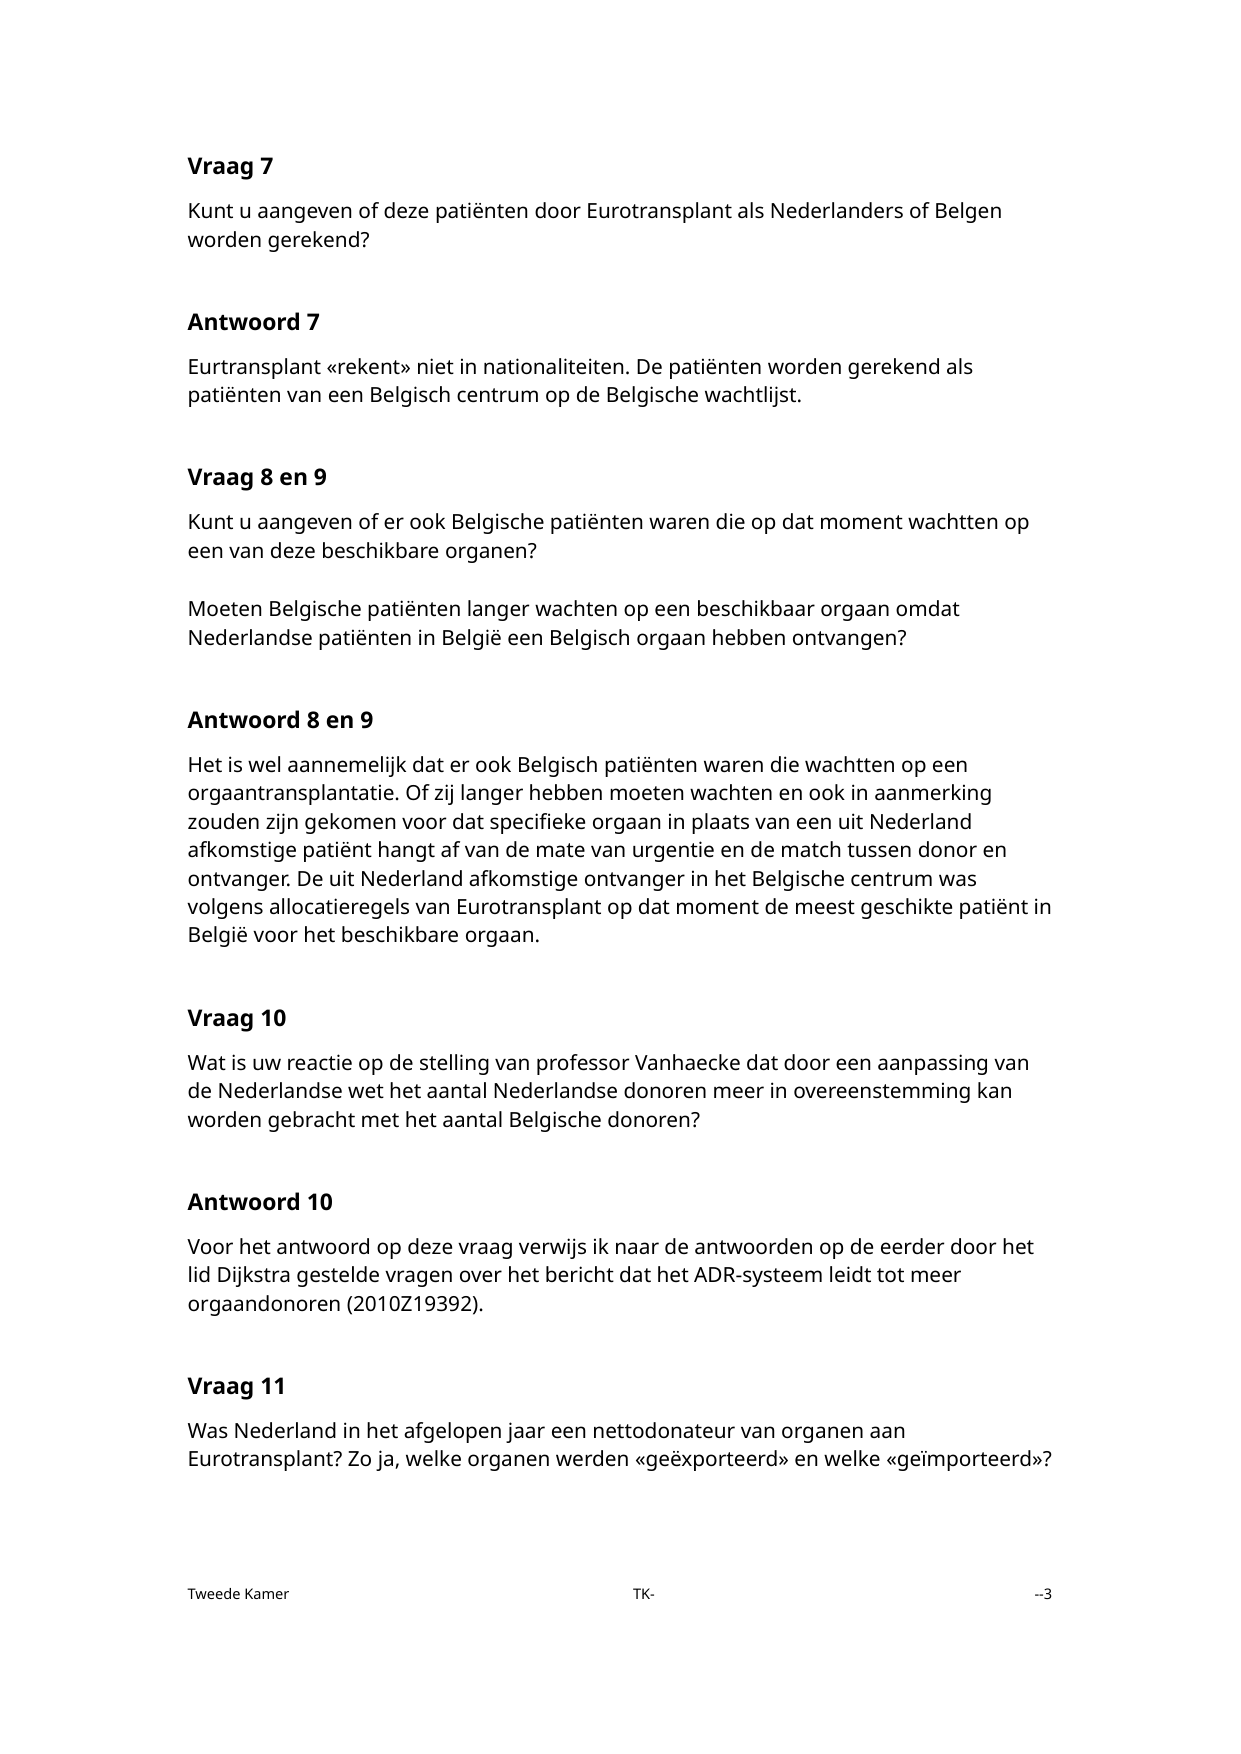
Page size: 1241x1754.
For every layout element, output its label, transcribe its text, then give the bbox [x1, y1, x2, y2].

text Kunt u aangeven of deze patiënten door Eurotransplant als Nederlanders of Belgen worden gerekend? [187, 196, 1053, 253]
subtitle Vraag 10 [187, 1002, 1053, 1033]
text Moeten Belgische patiënten langer wachten op een beschikbaar orgaan omdat Nederlandse patiënten in België een Belgisch orgaan hebben ontvangen? [187, 594, 1053, 651]
subtitle Antwoord 7 [187, 306, 1053, 337]
text Het is wel aannemelijk dat er ook Belgisch patiënten waren die wachtten op een orgaantransplantatie. Of zij langer hebben moeten wachten en ook in aanmerking zouden zijn gekomen voor dat specifieke orgaan in plaats van een uit Nederland afkomstige patiënt hangt af van de mate van urgentie en de match tussen donor en ontvanger. De uit Nederland afkomstige ontvanger in het Belgische centrum was volgens allocatieregels van Eurotransplant op dat moment de meest geschikte patiënt in België voor het beschikbare orgaan. [187, 750, 1053, 949]
text Voor het antwoord op deze vraag verwijs ik naar de antwoorden op de eerder door het lid Dijkstra gestelde vragen over het bericht dat het ADR-systeem leidt tot meer orgaandonoren (2010Z19392). [187, 1232, 1053, 1317]
subtitle Antwoord 8 en 9 [187, 704, 1053, 735]
subtitle Antwoord 10 [187, 1186, 1053, 1217]
subtitle Vraag 7 [187, 150, 1053, 181]
subtitle Vraag 8 en 9 [187, 461, 1053, 492]
subtitle Vraag 11 [187, 1370, 1053, 1401]
text Kunt u aangeven of er ook Belgische patiënten waren die op dat moment wachtten op een van deze beschikbare organen? [187, 507, 1053, 564]
text Wat is uw reactie op de stelling van professor Vanhaecke dat door een aanpassing van de Nederlandse wet het aantal Nederlandse donoren meer in overeenstemming kan worden gebracht met het aantal Belgische donoren? [187, 1048, 1053, 1133]
text Eurtransplant «rekent» niet in nationaliteiten. De patiënten worden gerekend als patiënten van een Belgisch centrum op de Belgische wachtlijst. [187, 352, 1053, 409]
text Was Nederland in het afgelopen jaar een nettodonateur van organen aan Eurotransplant? Zo ja, welke organen werden «geëxporteerd» en welke «geïmporteerd»? [187, 1416, 1053, 1473]
